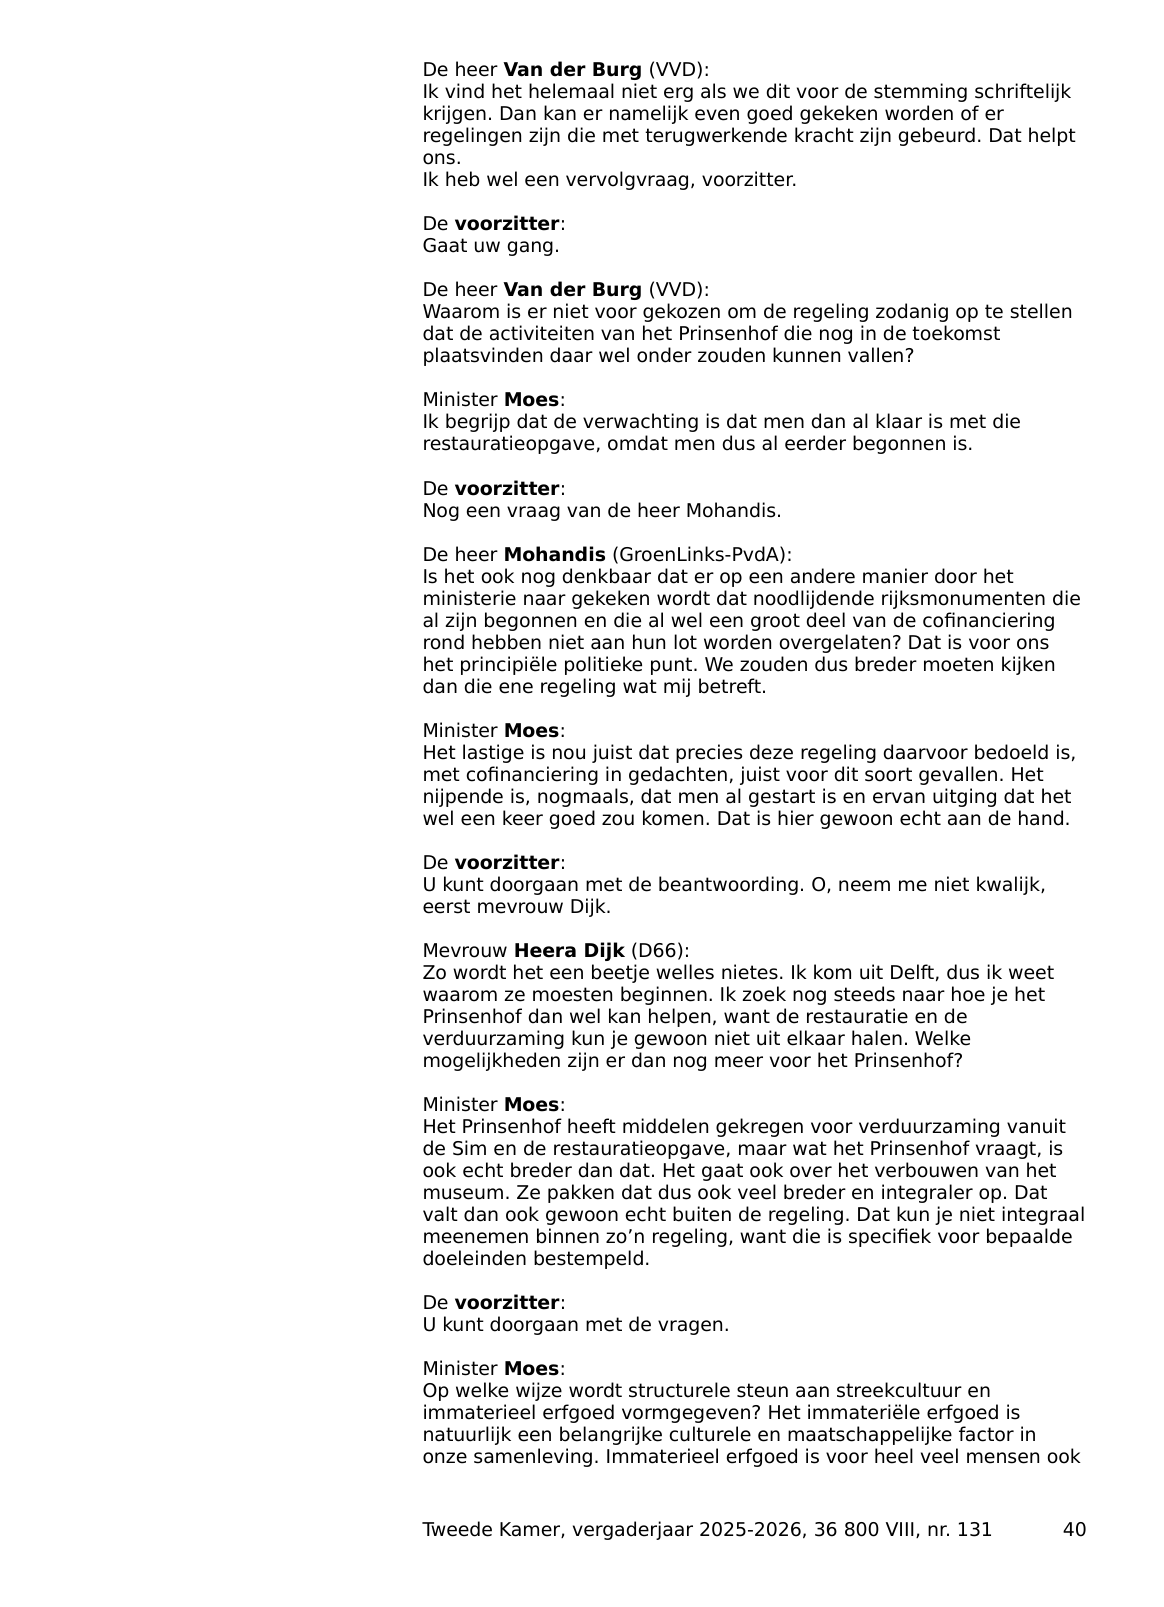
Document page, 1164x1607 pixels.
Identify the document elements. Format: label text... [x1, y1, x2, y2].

text De voorzitter: [422, 477, 1087, 499]
text Zo wordt het een beetje welles nietes. Ik kom uit Delft, dus ik weet waarom ze moesten beginnen. Ik zoek nog steeds naar hoe je het Prinsenhof dan wel kan helpen, want de restauratie en de verduurzaming kun je gewoon niet uit elkaar halen. Welke mogelijkheden zijn er dan nog meer voor het Prinsenhof? [422, 962, 1087, 1072]
text De heer Van der Burg (VVD): [422, 59, 1087, 81]
text Minister Moes: [422, 1094, 1087, 1116]
text Op welke wijze wordt structurele steun aan streekcultuur en immaterieel erfgoed vormgegeven? Het immateriële erfgoed is natuurlijk een belangrijke culturele en maatschappelijke factor in onze samenleving. Immaterieel erfgoed is voor heel veel mensen ook [422, 1380, 1087, 1468]
text Minister Moes: [422, 389, 1087, 411]
text Is het ook nog denkbaar dat er op een andere manier door het ministerie naar gekeken wordt dat noodlijdende rijksmonumenten die al zijn begonnen en die al wel een groot deel van de cofinanciering rond hebben niet aan hun lot worden overgelaten? Dat is voor ons het principiële politieke punt. We zouden dus breder moeten kijken dan die ene regeling wat mij betreft. [422, 566, 1087, 697]
text Ik vind het helemaal niet erg als we dit voor de stemming schriftelijk krijgen. Dan kan er namelijk even goed gekeken worden of er regelingen zijn die met terugwerkende kracht zijn gebeurd. Dat helpt ons. [422, 81, 1087, 169]
text De heer Van der Burg (VVD): [422, 279, 1087, 301]
text U kunt doorgaan met de vragen. [422, 1314, 1087, 1336]
text De voorzitter: [422, 1292, 1087, 1314]
text Ik heb wel een vervolgvraag, voorzitter. [422, 169, 1087, 191]
text Gaat uw gang. [422, 235, 1087, 257]
text De heer Mohandis (GroenLinks-PvdA): [422, 544, 1087, 566]
text Ik begrijp dat de verwachting is dat men dan al klaar is met die restauratieopgave, omdat men dus al eerder begonnen is. [422, 411, 1087, 455]
text Minister Moes: [422, 1358, 1087, 1380]
text Het Prinsenhof heeft middelen gekregen voor verduurzaming vanuit de Sim en de restauratieopgave, maar wat het Prinsenhof vraagt, is ook echt breder dan dat. Het gaat ook over het verbouwen van het museum. Ze pakken dat dus ook veel breder en integraler op. Dat valt dan ook gewoon echt buiten de regeling. Dat kun je niet integraal meenemen binnen zo’n regeling, want die is specifiek voor bepaalde doeleinden bestempeld. [422, 1116, 1087, 1270]
text Nog een vraag van de heer Mohandis. [422, 499, 1087, 521]
text Het lastige is nou juist dat precies deze regeling daarvoor bedoeld is, met cofinanciering in gedachten, juist voor dit soort gevallen. Het nijpende is, nogmaals, dat men al gestart is en ervan uitging dat het wel een keer goed zou komen. Dat is hier gewoon echt aan de hand. [422, 742, 1087, 829]
text Mevrouw Heera Dijk (D66): [422, 940, 1087, 962]
text De voorzitter: [422, 852, 1087, 874]
text De voorzitter: [422, 213, 1087, 235]
text Minister Moes: [422, 720, 1087, 742]
text Waarom is er niet voor gekozen om de regeling zodanig op te stellen dat de activiteiten van het Prinsenhof die nog in de toekomst plaatsvinden daar wel onder zouden kunnen vallen? [422, 301, 1087, 367]
text U kunt doorgaan met de beantwoording. O, neem me niet kwalijk, eerst mevrouw Dijk. [422, 874, 1087, 918]
